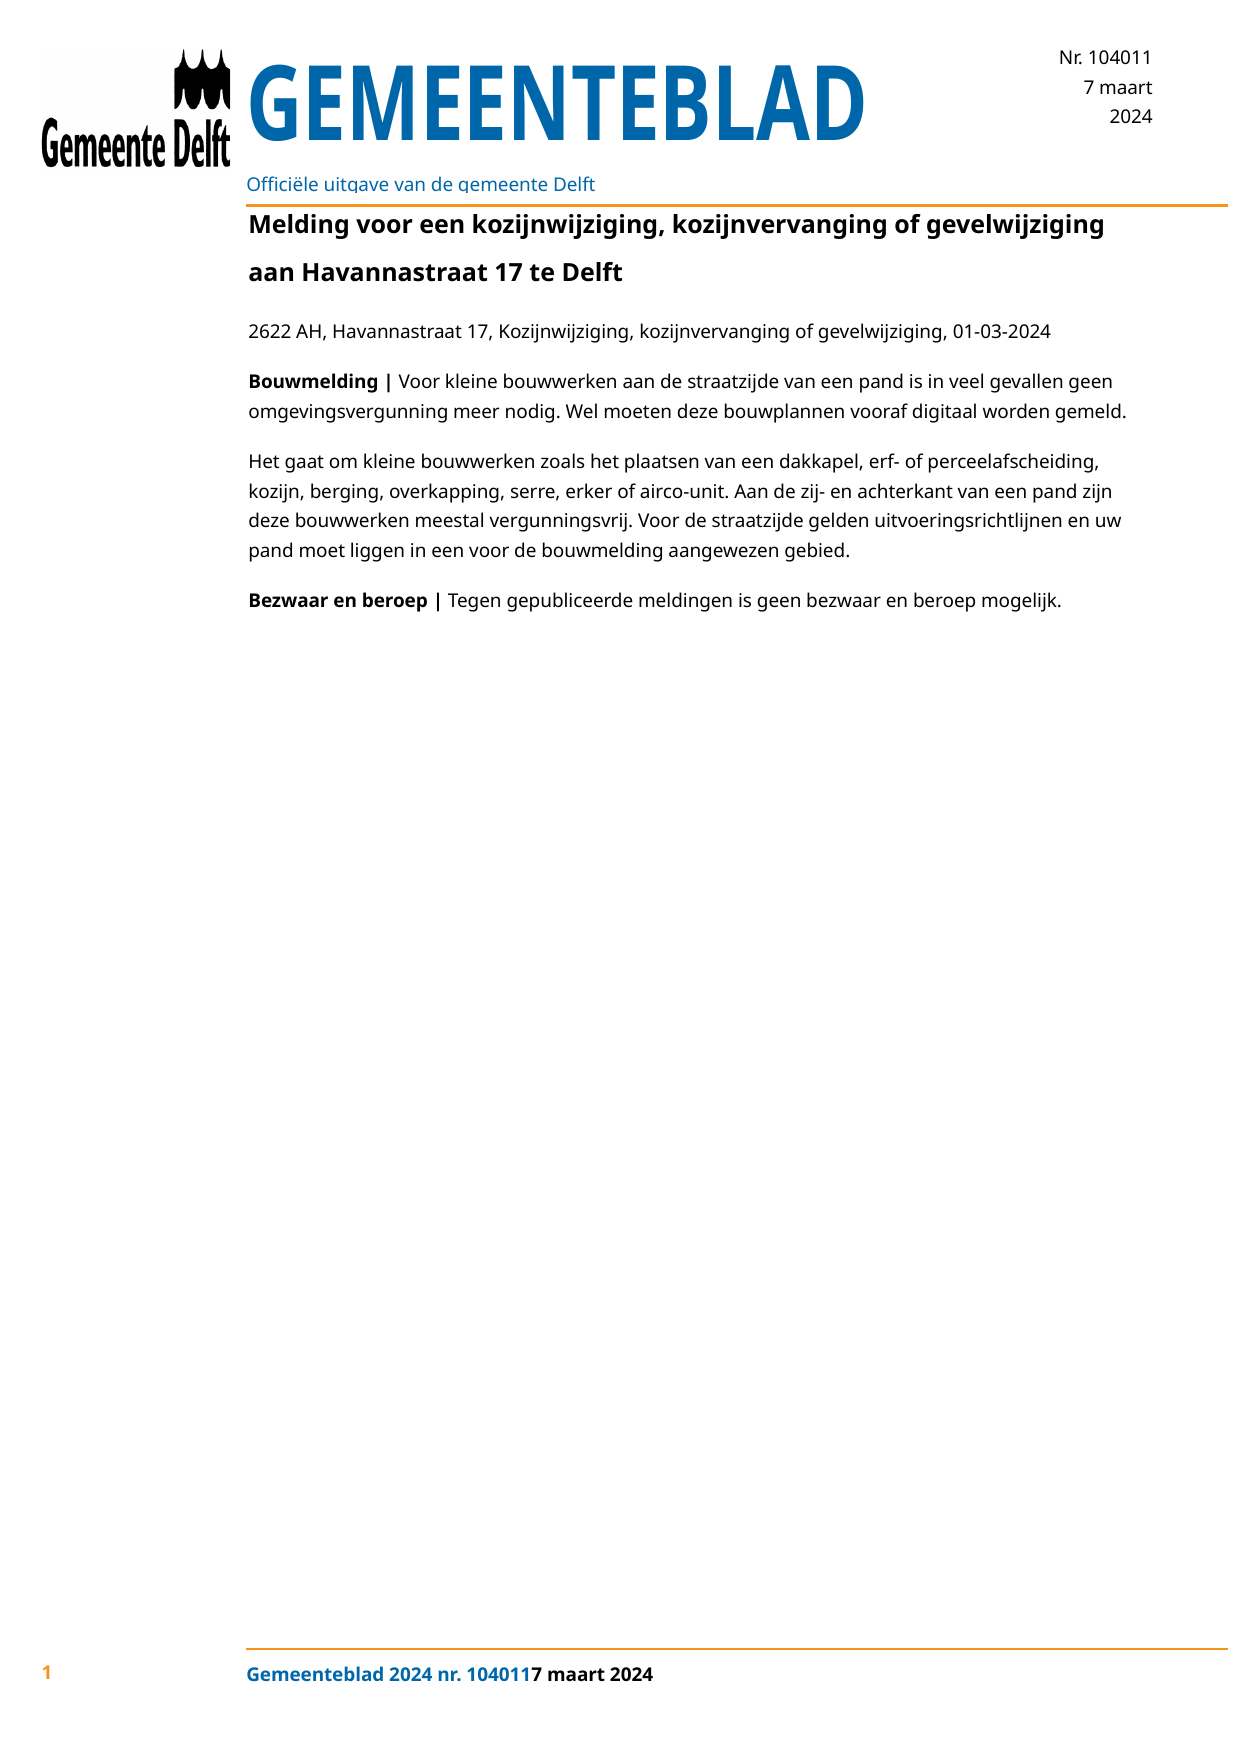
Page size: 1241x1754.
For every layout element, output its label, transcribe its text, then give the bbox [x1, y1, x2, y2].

text Bezwaar en beroep | Tegen gepubliceerde meldingen is geen bezwaar en beroep mogelijk. [248, 587, 1152, 613]
text Bouwmelding | Voor kleine bouwwerken aan de straatzijde van een pand is in veel gevallen geen omgevingsvergunning meer nodig. Wel moeten deze bouwplannen vooraf digitaal worden gemeld. [248, 368, 1152, 424]
text Het gaat om kleine bouwwerken zoals het plaatsen van een dakkapel, erf- of perceelafscheiding, kozijn, berging, overkapping, serre, erker of airco-unit. Aan de zij- en achterkant van een pand zijn deze bouwwerken meestal vergunningsvrij. Voor de straatzijde gelden uitvoeringsrichtlijnen en uw pand moet liggen in een voor de bouwmelding aangewezen gebied. [248, 448, 1152, 563]
text Melding voor een kozijnwijziging, kozijnvervanging of gevelwijziging aan Havannastraat 17 te Delft [248, 207, 1152, 288]
picture [41, 47, 231, 172]
text 2622 AH, Havannastraat 17, Kozijnwijziging, kozijnvervanging of gevelwijziging, 01-03-2024 [248, 318, 1152, 344]
